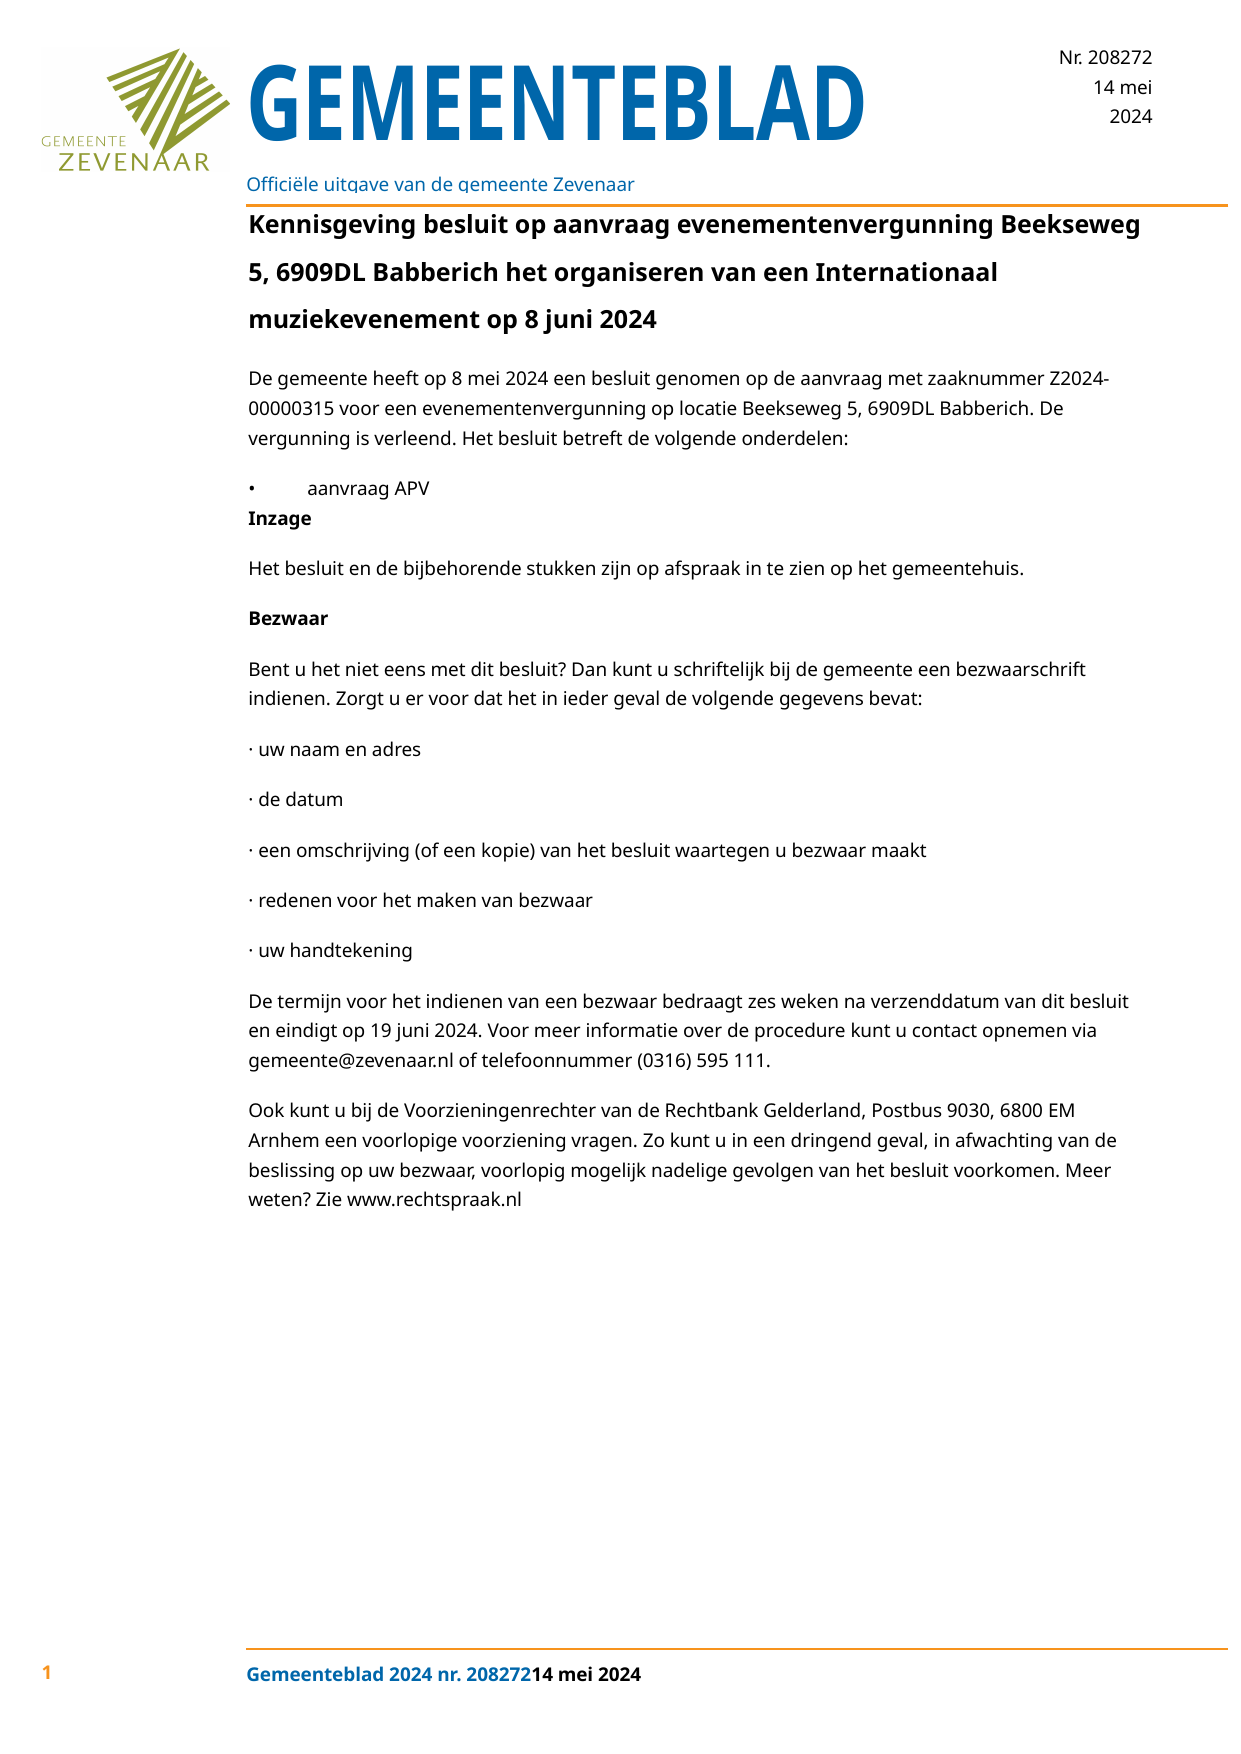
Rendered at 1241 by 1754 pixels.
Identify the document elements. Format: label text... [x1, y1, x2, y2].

text De termijn voor het indienen van een bezwaar bedraagt zes weken na verzenddatum van dit besluit en eindigt op 19 juni 2024. Voor meer informatie over de procedure kunt u contact opnemen via gemeente@zevenaar.nl of telefoonnummer (0316) 595 111. [248, 988, 1152, 1073]
text · een omschrijving (of een kopie) van het besluit waartegen u bezwaar maakt [248, 837, 1152, 862]
text · redenen voor het maken van bezwaar [248, 887, 1152, 913]
text Ook kunt u bij de Voorzieningenrechter van de Rechtbank Gelderland, Postbus 9030, 6800 EM Arnhem een voorlopige voorziening vragen. Zo kunt u in een dringend geval, in afwachting van de beslissing op uw bezwaar, voorlopig mogelijk nadelige gevolgen van het besluit voorkomen. Meer weten? Zie www.rechtspraak.nl [248, 1098, 1152, 1212]
text Bent u het niet eens met dit besluit? Dan kunt u schriftelijk bij de gemeente een bezwaarschrift indienen. Zorgt u er voor dat het in ieder geval de volgende gegevens bevat: [248, 656, 1152, 711]
text De gemeente heeft op 8 mei 2024 een besluit genomen op de aanvraag met zaaknummer Z2024-00000315 voor een evenementenvergunning op locatie Beekseweg 5, 6909DL Babberich. De vergunning is verleend. Het besluit betreft de volgende onderdelen: [248, 366, 1152, 450]
text Bezwaar [248, 606, 1152, 631]
picture [41, 47, 231, 172]
text Het besluit en de bijbehorende stukken zijn op afspraak in te zien op het gemeentehuis. [248, 555, 1152, 581]
text · uw naam en adres [248, 736, 1152, 762]
text Inzage [248, 505, 1152, 530]
text Kennisgeving besluit op aanvraag evenementenvergunning Beekseweg 5, 6909DL Babberich het organiseren van een Internationaal muziekevenement op 8 juni 2024 [248, 207, 1152, 336]
text · de datum [248, 786, 1152, 812]
text · uw handtekening [248, 938, 1152, 963]
list aanvraag APV [248, 475, 1152, 501]
